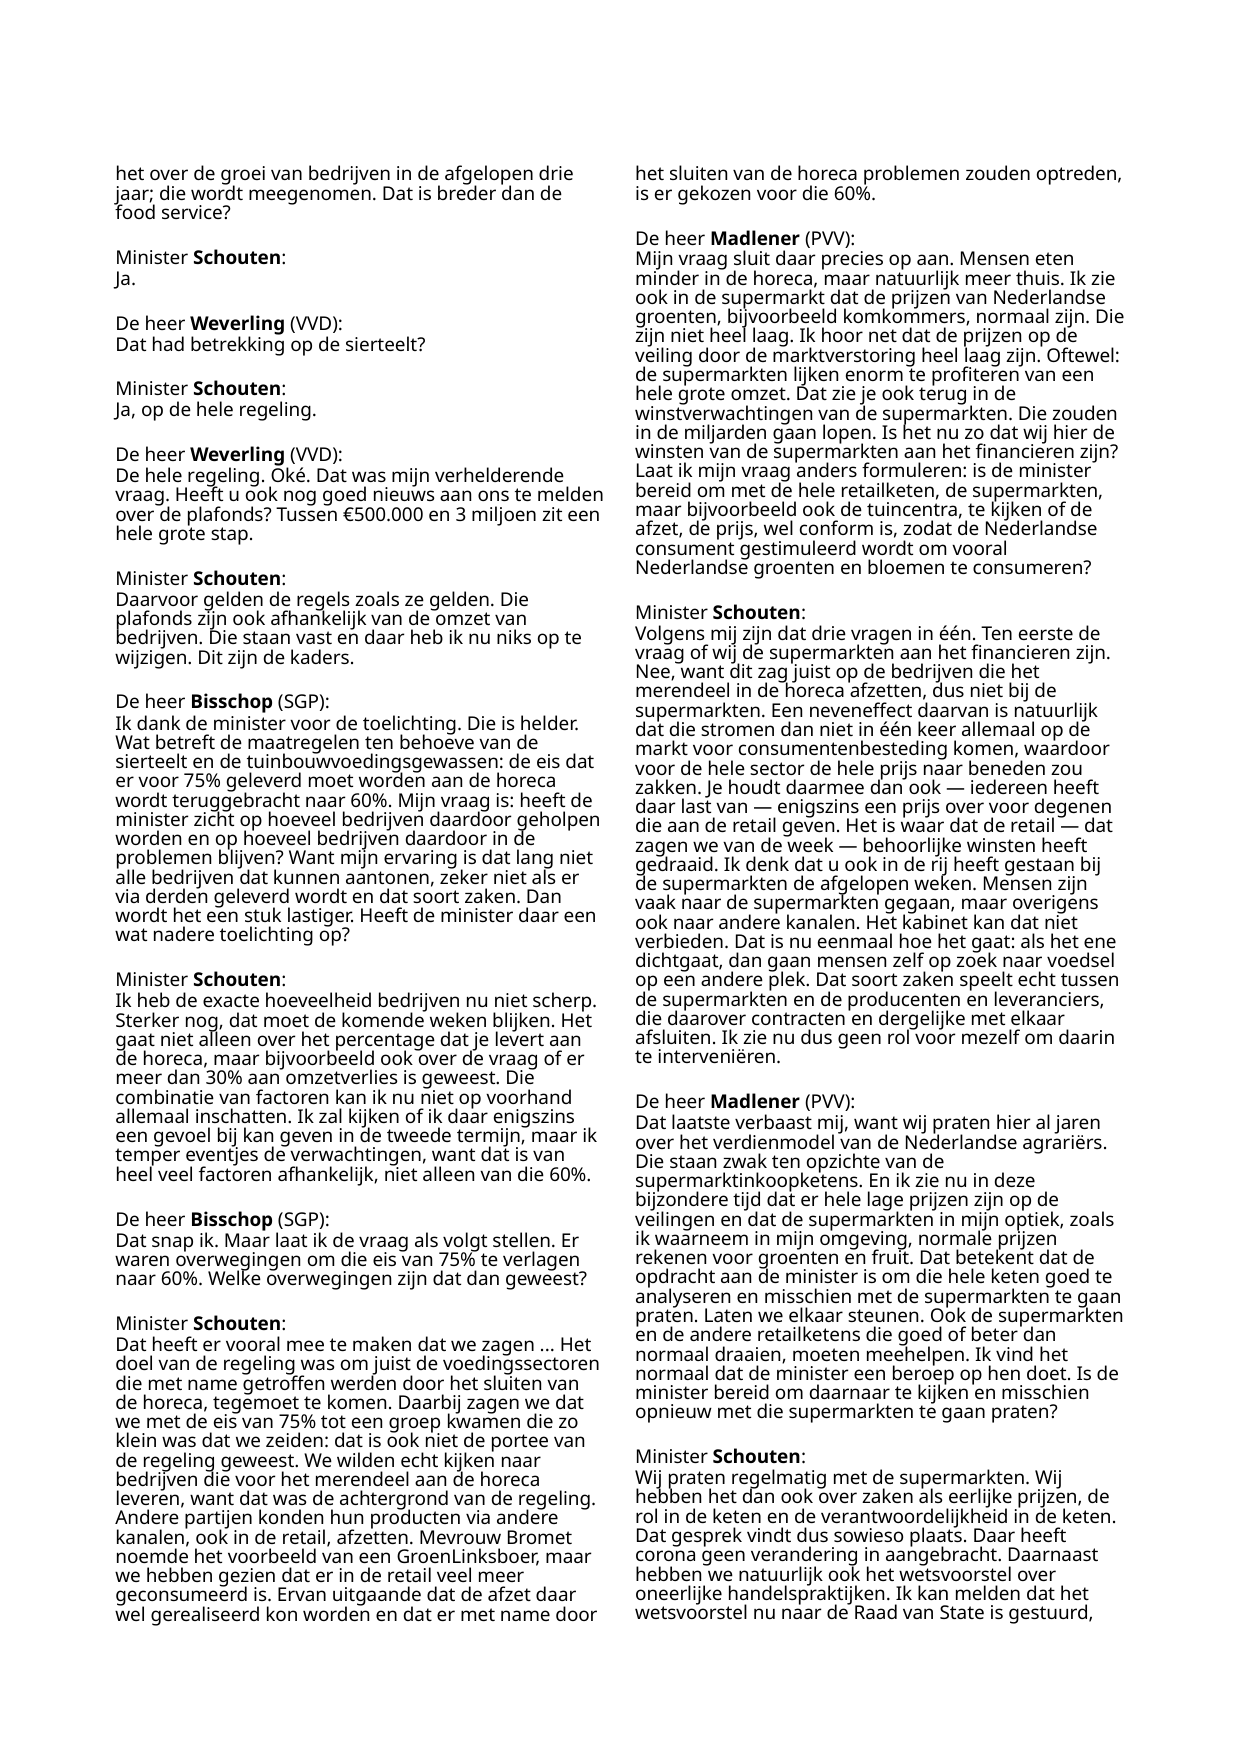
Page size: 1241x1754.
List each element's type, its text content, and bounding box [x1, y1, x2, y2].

text De heer Madlener (PVV): [635, 225, 1125, 250]
text Mijn vraag sluit daar precies op aan. Mensen eten minder in de horeca, maar natuurlijk meer thuis. Ik zie ook in de supermarkt dat de prijzen van Nederlandse groenten, bijvoorbeeld komkommers, normaal zijn. Die zijn niet heel laag. Ik hoor net dat de prijzen op de veiling door de marktverstoring heel laag zijn. Oftewel: de supermarkten lijken enorm te profiteren van een hele grote omzet. Dat zie je ook terug in de winstverwachtingen van de supermarkten. Die zouden in de miljarden gaan lopen. Is het nu zo dat wij hier de winsten van de supermarkten aan het financieren zijn? Laat ik mijn vraag anders formuleren: is de minister bereid om met de hele retailketen, de supermarkten, maar bijvoorbeeld ook de tuincentra, te kijken of de afzet, de prijs, wel conform is, zodat de Nederlandse consument gestimuleerd wordt om vooral Nederlandse groenten en bloemen te consumeren? [635, 250, 1125, 578]
text Minister Schouten: [115, 376, 605, 401]
text Wij praten regelmatig met de supermarkten. Wij hebben het dan ook over zaken als eerlijke prijzen, de rol in de keten en de verantwoordelijkheid in de keten. Dat gesprek vindt dus sowieso plaats. Daar heeft corona geen verandering in aangebracht. Daarnaast hebben we natuurlijk ook het wetsvoorstel over oneerlijke handelspraktijken. Ik kan melden dat het wetsvoorstel nu naar de Raad van State is gestuurd, [635, 1469, 1125, 1623]
text Minister Schouten: [115, 1310, 605, 1336]
text Minister Schouten: [635, 1443, 1125, 1469]
text Minister Schouten: [115, 244, 605, 270]
text Ja. [115, 270, 605, 289]
text het sluiten van de horeca problemen zouden optreden, is er gekozen voor die 60%. [635, 165, 1125, 204]
text Dat had betrekking op de sierteelt? [115, 336, 605, 355]
text De heer Madlener (PVV): [635, 1089, 1125, 1114]
text Ja, op de hele regeling. [115, 401, 605, 421]
text Dat laatste verbaast mij, want wij praten hier al jaren over het verdienmodel van de Nederlandse agrariërs. Die staan zwak ten opzichte van de supermarktinkoopketens. En ik zie nu in deze bijzondere tijd dat er hele lage prijzen zijn op de veilingen en dat de supermarkten in mijn optiek, zoals ik waarneem in mijn omgeving, normale prijzen rekenen voor groenten en fruit. Dat betekent dat de opdracht aan de minister is om die hele keten goed te analyseren en misschien met de supermarkten te gaan praten. Laten we elkaar steunen. Ook de supermarkten en de andere retailketens die goed of beter dan normaal draaien, moeten meehelpen. Ik vind het normaal dat de minister een beroep op hen doet. Is de minister bereid om daarnaar te kijken en misschien opnieuw met die supermarkten te gaan praten? [635, 1114, 1125, 1423]
text Ik dank de minister voor de toelichting. Die is helder. Wat betreft de maatregelen ten behoeve van de sierteelt en de tuinbouwvoedingsgewassen: de eis dat er voor 75% geleverd moet worden aan de horeca wordt teruggebracht naar 60%. Mijn vraag is: heeft de minister zicht op hoeveel bedrijven daardoor geholpen worden en op hoeveel bedrijven daardoor in de problemen blijven? Want mijn ervaring is dat lang niet alle bedrijven dat kunnen aantonen, zeker niet als er via derden geleverd wordt en dat soort zaken. Dan wordt het een stuk lastiger. Heeft de minister daar een wat nadere toelichting op? [115, 714, 605, 946]
text De heer Bisschop (SGP): [115, 1206, 605, 1232]
text Dat snap ik. Maar laat ik de vraag als volgt stellen. Er waren overwegingen om die eis van 75% te verlagen naar 60%. Welke overwegingen zijn dat dan geweest? [115, 1232, 605, 1289]
text Minister Schouten: [115, 967, 605, 992]
text Minister Schouten: [115, 565, 605, 591]
text De hele regeling. Oké. Dat was mijn verhelderende vraag. Heeft u ook nog goed nieuws aan ons te melden over de plafonds? Tussen €500.000 en 3 miljoen zit een hele grote stap. [115, 467, 605, 544]
text Dat heeft er vooral mee te maken dat we zagen ... Het doel van de regeling was om juist de voedingssectoren die met name getroffen werden door het sluiten van de horeca, tegemoet te komen. Daarbij zagen we dat we met de eis van 75% tot een groep kwamen die zo klein was dat we zeiden: dat is ook niet de portee van de regeling geweest. We wilden echt kijken naar bedrijven die voor het merendeel aan de horeca leveren, want dat was de achtergrond van de regeling. Andere partijen konden hun producten via andere kanalen, ook in de retail, afzetten. Mevrouw Bromet noemde het voorbeeld van een GroenLinksboer, maar we hebben gezien dat er in de retail veel meer geconsumeerd is. Ervan uitgaande dat de afzet daar wel gerealiseerd kon worden en dat er met name door [115, 1336, 605, 1625]
text Minister Schouten: [635, 599, 1125, 624]
text De heer Weverling (VVD): [115, 441, 605, 467]
text Volgens mij zijn dat drie vragen in één. Ten eerste de vraag of wij de supermarkten aan het financieren zijn. Nee, want dit zag juist op de bedrijven die het merendeel in de horeca afzetten, dus niet bij de supermarkten. Een neveneffect daarvan is natuurlijk dat die stromen dan niet in één keer allemaal op de markt voor consumentenbesteding komen, waardoor voor de hele sector de hele prijs naar beneden zou zakken. Je houdt daarmee dan ook — iedereen heeft daar last van — enigszins een prijs over voor degenen die aan de retail geven. Het is waar dat de retail — dat zagen we van de week — behoorlijke winsten heeft gedraaid. Ik denk dat u ook in de rij heeft gestaan bij de supermarkten de afgelopen weken. Mensen zijn vaak naar de supermarkten gegaan, maar overigens ook naar andere kanalen. Het kabinet kan dat niet verbieden. Dat is nu eenmaal hoe het gaat: als het ene dichtgaat, dan gaan mensen zelf op zoek naar voedsel op een andere plek. Dat soort zaken speelt echt tussen de supermarkten en de producenten en leveranciers, die daarover contracten en dergelijke met elkaar afsluiten. Ik zie nu dus geen rol voor mezelf om daarin te interveniëren. [635, 624, 1125, 1068]
text Ik heb de exacte hoeveelheid bedrijven nu niet scherp. Sterker nog, dat moet de komende weken blijken. Het gaat niet alleen over het percentage dat je levert aan de horeca, maar bijvoorbeeld ook over de vraag of er meer dan 30% aan omzetverlies is geweest. Die combinatie van factoren kan ik nu niet op voorhand allemaal inschatten. Ik zal kijken of ik daar enigszins een gevoel bij kan geven in de tweede termijn, maar ik temper eventjes de verwachtingen, want dat is van heel veel factoren afhankelijk, niet alleen van die 60%. [115, 992, 605, 1185]
text De heer Weverling (VVD): [115, 310, 605, 336]
text het over de groei van bedrijven in de afgelopen drie jaar; die wordt meegenomen. Dat is breder dan de food service? [115, 165, 605, 223]
text Daarvoor gelden de regels zoals ze gelden. Die plafonds zijn ook afhankelijk van de omzet van bedrijven. Die staan vast en daar heb ik nu niks op te wijzigen. Dit zijn de kaders. [115, 591, 605, 668]
text De heer Bisschop (SGP): [115, 689, 605, 714]
